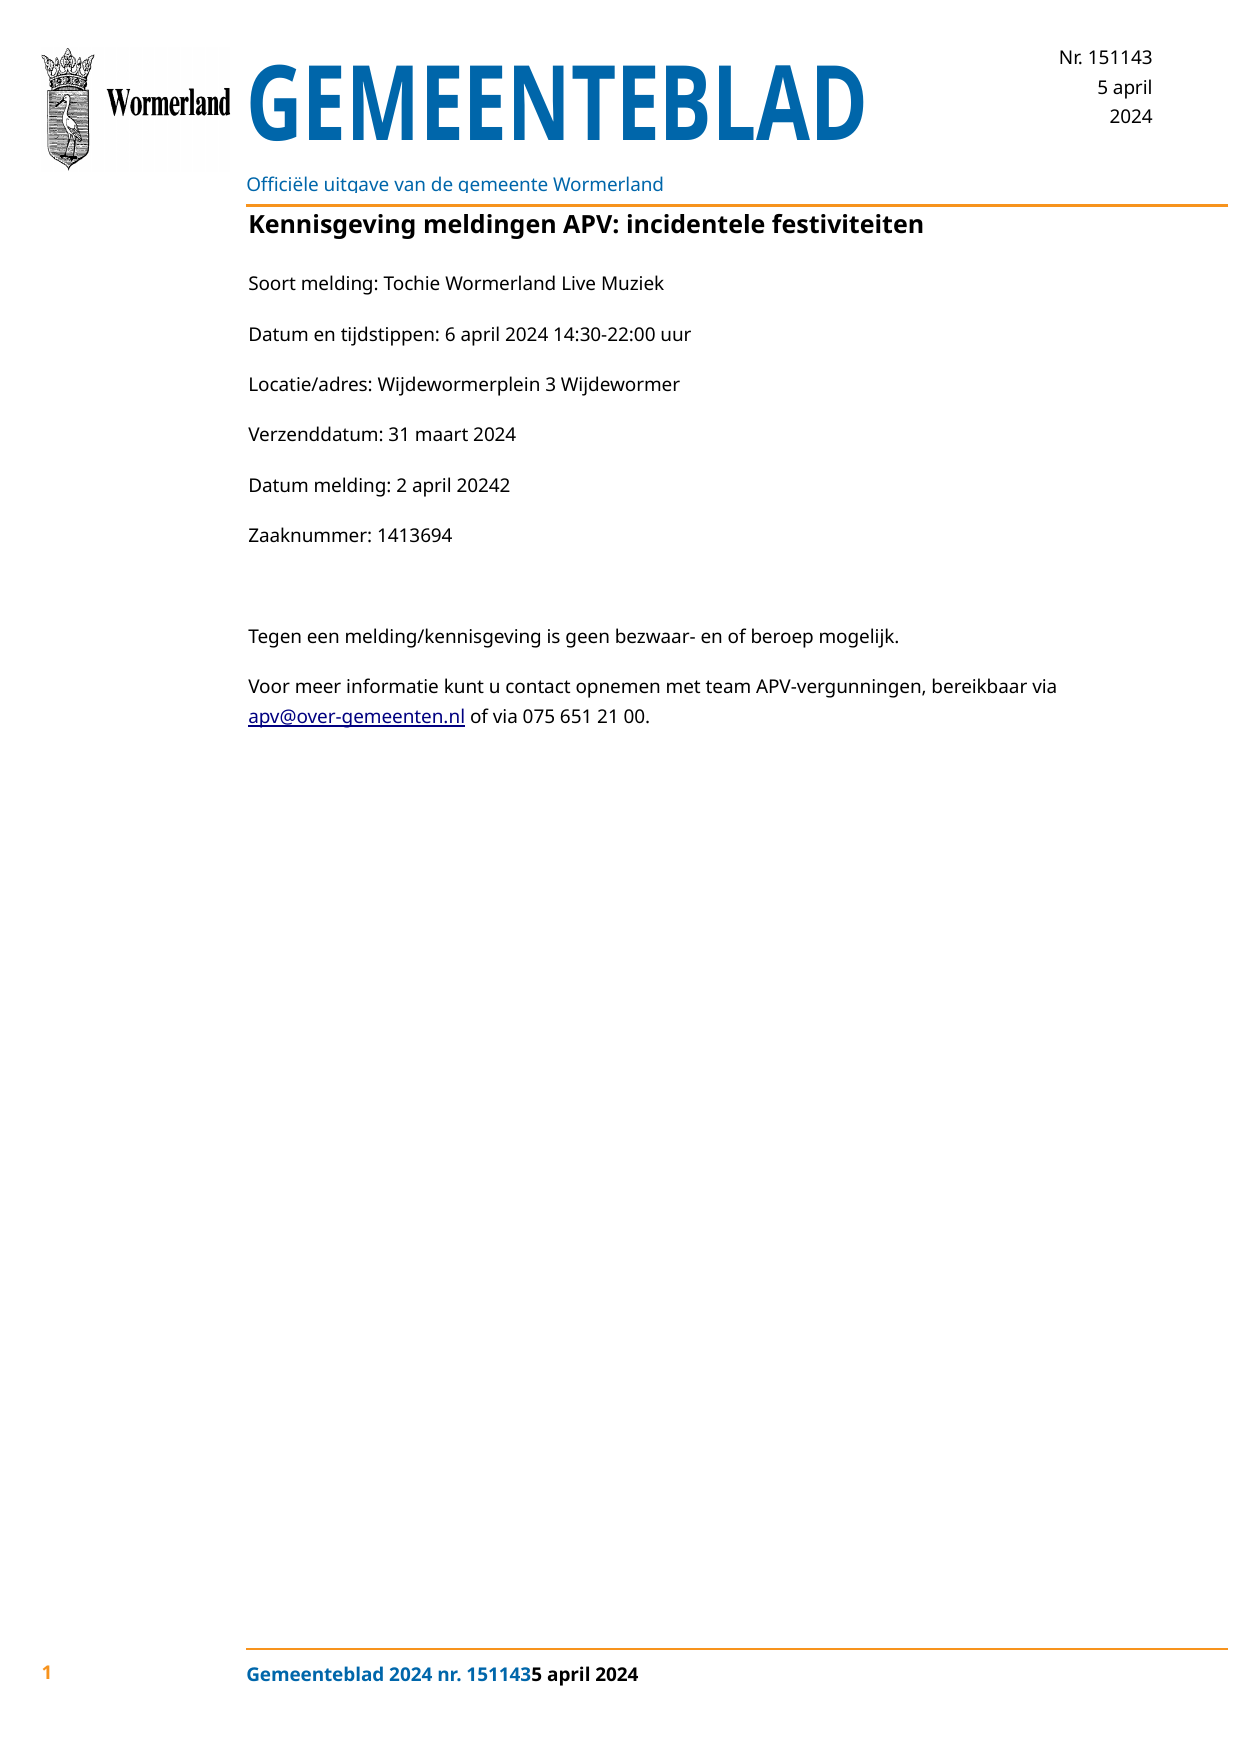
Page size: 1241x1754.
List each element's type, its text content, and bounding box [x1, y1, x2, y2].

text Locatie/adres: Wijdewormerplein 3 Wijdewormer [248, 371, 1152, 397]
text Datum en tijdstippen: 6 april 2024 14:30-22:00 uur [248, 321, 1152, 346]
text Datum melding: 2 april 20242 [248, 472, 1152, 498]
text Verzenddatum: 31 maart 2024 [248, 422, 1152, 447]
text Zaaknummer: 1413694 [248, 522, 1152, 548]
text Soort melding: Tochie Wormerland Live Muziek [248, 270, 1152, 296]
text Kennisgeving meldingen APV: incidentele festiviteiten [248, 207, 1152, 241]
text Tegen een melding/kennisgeving is geen bezwaar- en of beroep mogelijk. [248, 623, 1152, 649]
picture [41, 47, 231, 172]
text Voor meer informatie kunt u contact opnemen met team APV-vergunningen, bereikbaar via apv@over-gemeenten.nl of via 075 651 21 00. [248, 674, 1152, 729]
